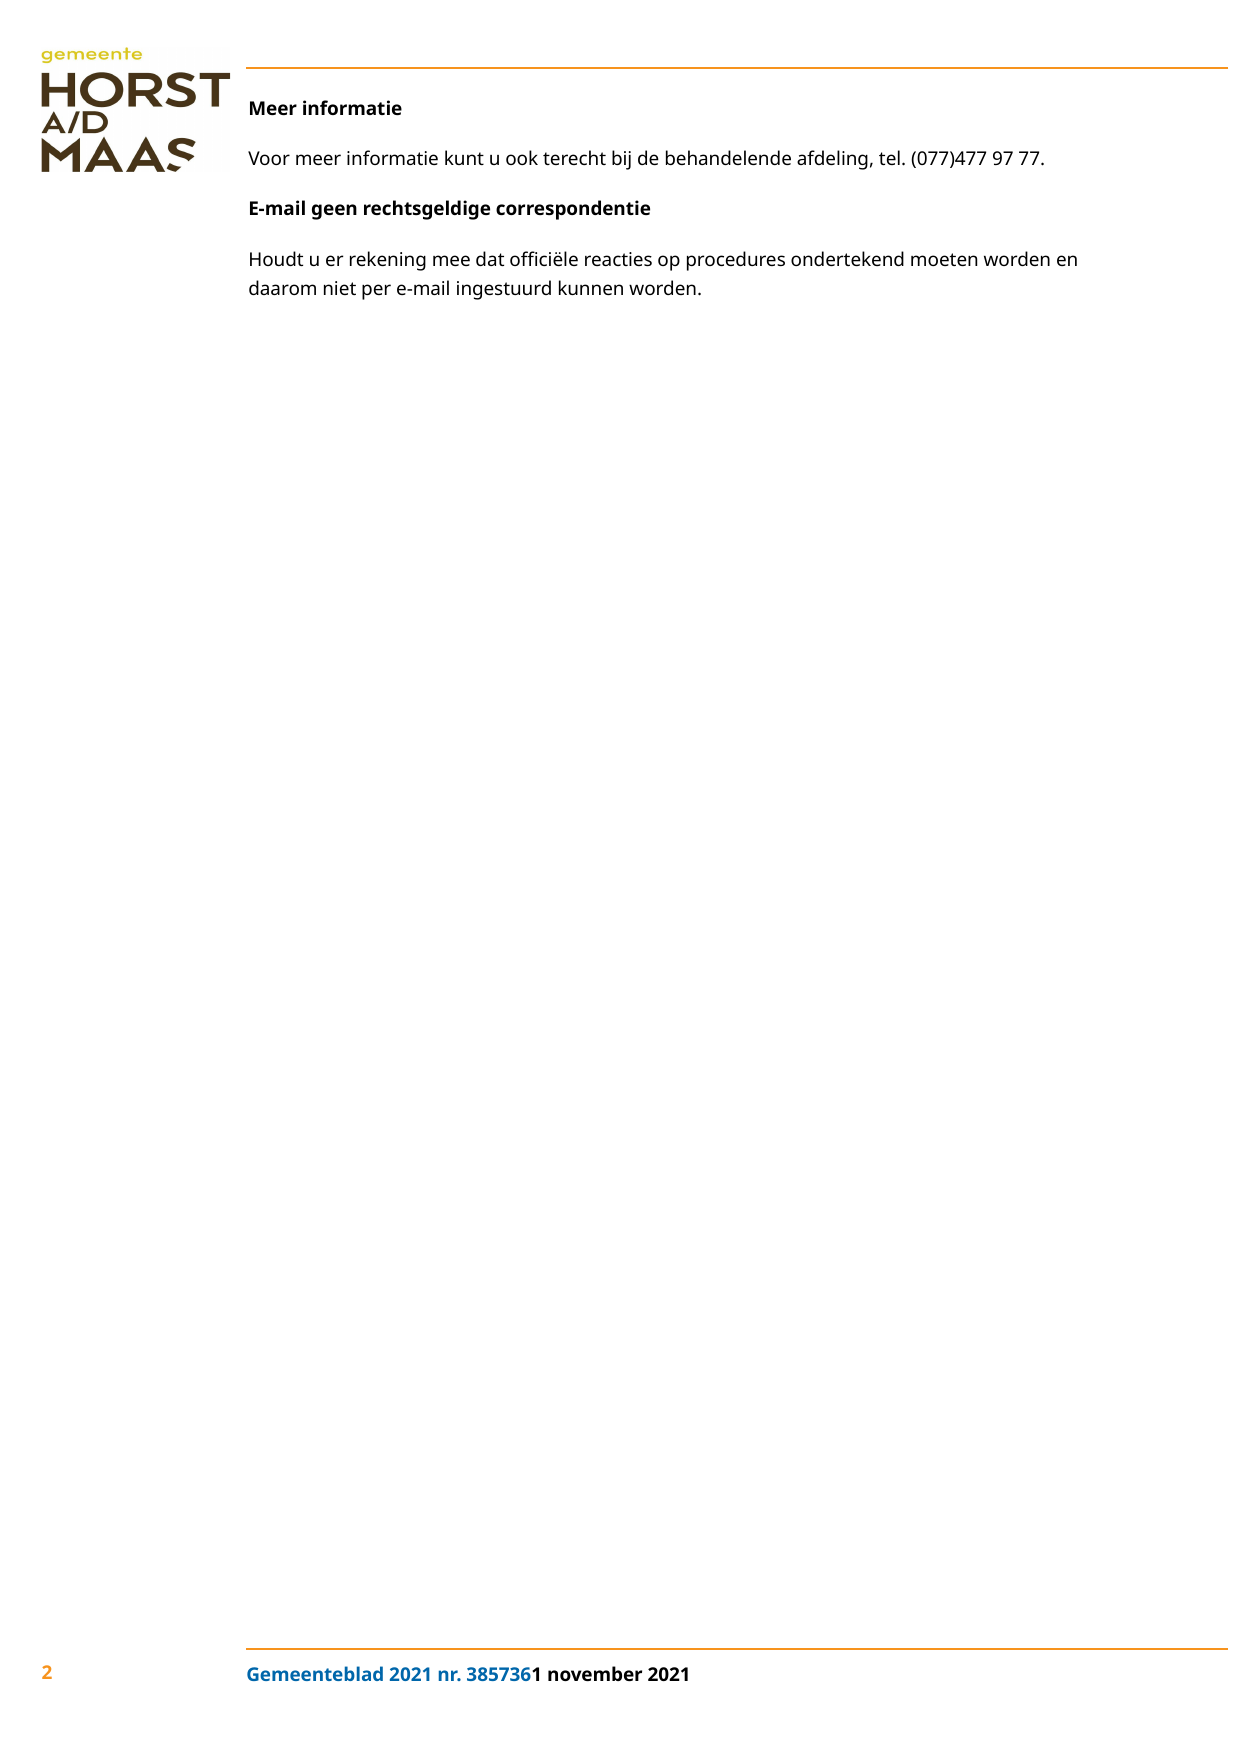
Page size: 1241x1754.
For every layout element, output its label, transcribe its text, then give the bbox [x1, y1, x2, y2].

text Voor meer informatie kunt u ook terecht bij de behandelende afdeling, tel. (077)477 97 77. [248, 145, 1152, 171]
picture [41, 47, 231, 172]
text Houdt u er rekening mee dat officiële reacties op procedures ondertekend moeten worden en daarom niet per e-mail ingestuurd kunnen worden. [248, 246, 1152, 301]
text Meer informatie [248, 95, 1152, 121]
text E-mail geen rechtsgeldige correspondentie [248, 196, 1152, 221]
